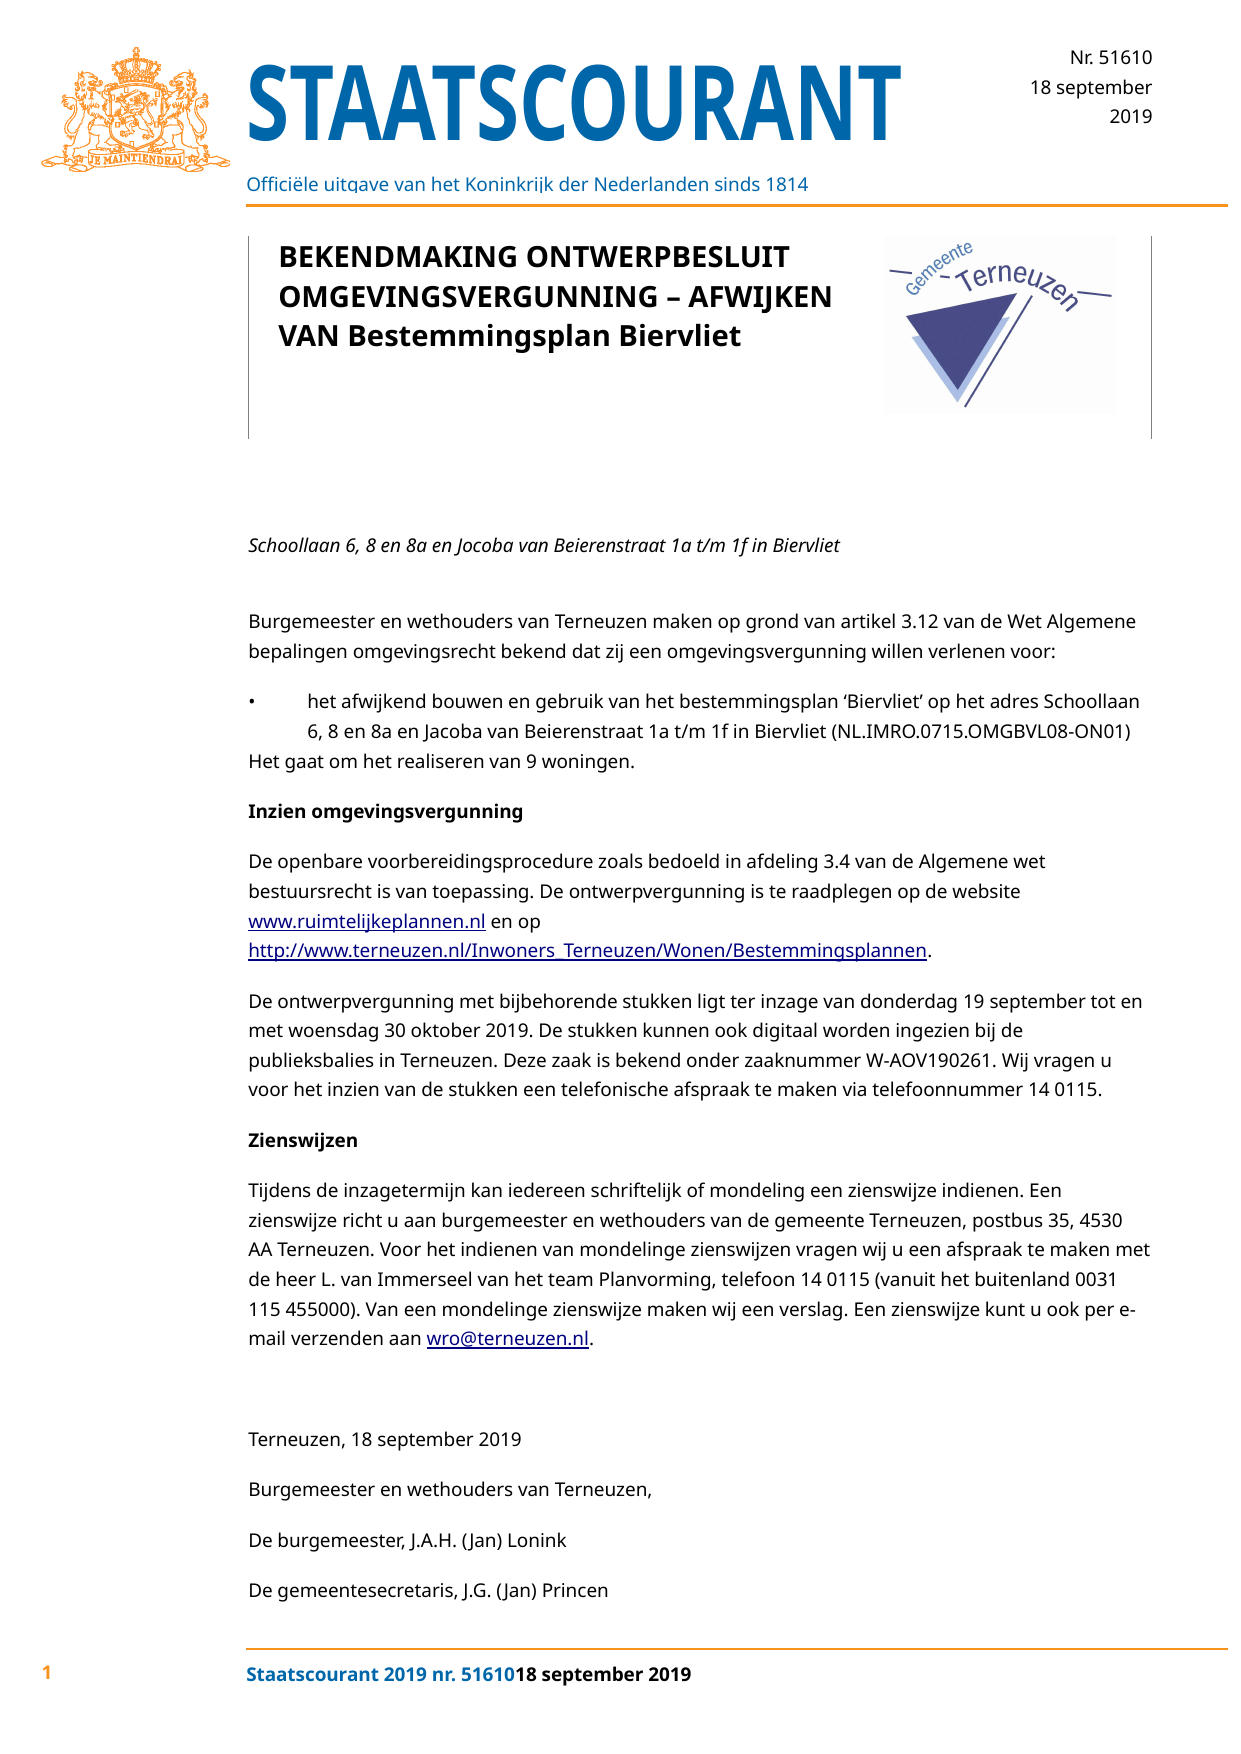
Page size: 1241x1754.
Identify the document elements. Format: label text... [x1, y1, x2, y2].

text Burgemeester en wethouders van Terneuzen maken op grond van artikel 3.12 van de Wet Algemene bepalingen omgevingsrecht bekend dat zij een omgevingsvergunning willen verlenen voor: [248, 609, 1152, 664]
text De ontwerpvergunning met bijbehorende stukken ligt ter inzage van donderdag 19 september tot en met woensdag 30 oktober 2019. De stukken kunnen ook digitaal worden ingezien bij de publieksbalies in Terneuzen. Deze zaak is bekend onder zaaknummer W-AOV190261. Wij vragen u voor het inzien van de stukken een telefonische afspraak te maken via telefoonnummer 14 0115. [248, 988, 1152, 1102]
text De gemeentesecretaris, J.G. (Jan) Princen [248, 1577, 1152, 1603]
text De burgemeester, J.A.H. (Jan) Lonink [248, 1527, 1152, 1553]
picture [884, 236, 1117, 414]
picture [41, 47, 231, 172]
text Zienswijzen [248, 1127, 1152, 1153]
table_header [850, 414, 1151, 439]
text Inzien omgevingsvergunning [248, 798, 1152, 824]
table_header BEKENDMAKING ONTWERPBESLUIT OMGEVINGSVERGUNNING – AFWIJKEN VAN Bestemmingsplan Biervliet [249, 236, 850, 439]
text Het gaat om het realiseren van 9 woningen. [248, 748, 1152, 774]
list het afwijkend bouwen en gebruik van het bestemmingsplan ‘Biervliet’ op het adres Schoollaan 6, 8 en 8a en Jacoba van Beierenstraat 1a t/m 1f in Biervliet (NL.IMRO.0715.OMGBVL08-ON01) [248, 689, 1152, 744]
table_header [850, 236, 884, 413]
table_header [1117, 236, 1151, 413]
text Terneuzen, 18 september 2019 [248, 1426, 1152, 1452]
text Burgemeester en wethouders van Terneuzen, [248, 1477, 1152, 1502]
text Schoollaan 6, 8 en 8a en Jocoba van Beierenstraat 1a t/m 1f in Biervliet [248, 533, 1152, 558]
text Tijdens de inzagetermijn kan iedereen schriftelijk of mondeling een zienswijze indienen. Een zienswijze richt u aan burgemeester en wethouders van de gemeente Terneuzen, postbus 35, 4530 AA Terneuzen. Voor het indienen van mondelinge zienswijzen vragen wij u een afspraak te maken met de heer L. van Immerseel van het team Planvorming, telefoon 14 0115 (vanuit het buitenland 0031 115 455000). Van een mondelinge zienswijze maken wij een verslag. Een zienswijze kunt u ook per e-mail verzenden aan wro@terneuzen.nl. [248, 1177, 1152, 1351]
text De openbare voorbereidingsprocedure zoals bedoeld in afdeling 3.4 van de Algemene wet bestuursrecht is van toepassing. De ontwerpvergunning is te raadplegen op de website www.ruimtelijkeplannen.nl en op http://www.terneuzen.nl/Inwoners_Terneuzen/Wonen/Bestemmingsplannen. [248, 849, 1152, 963]
